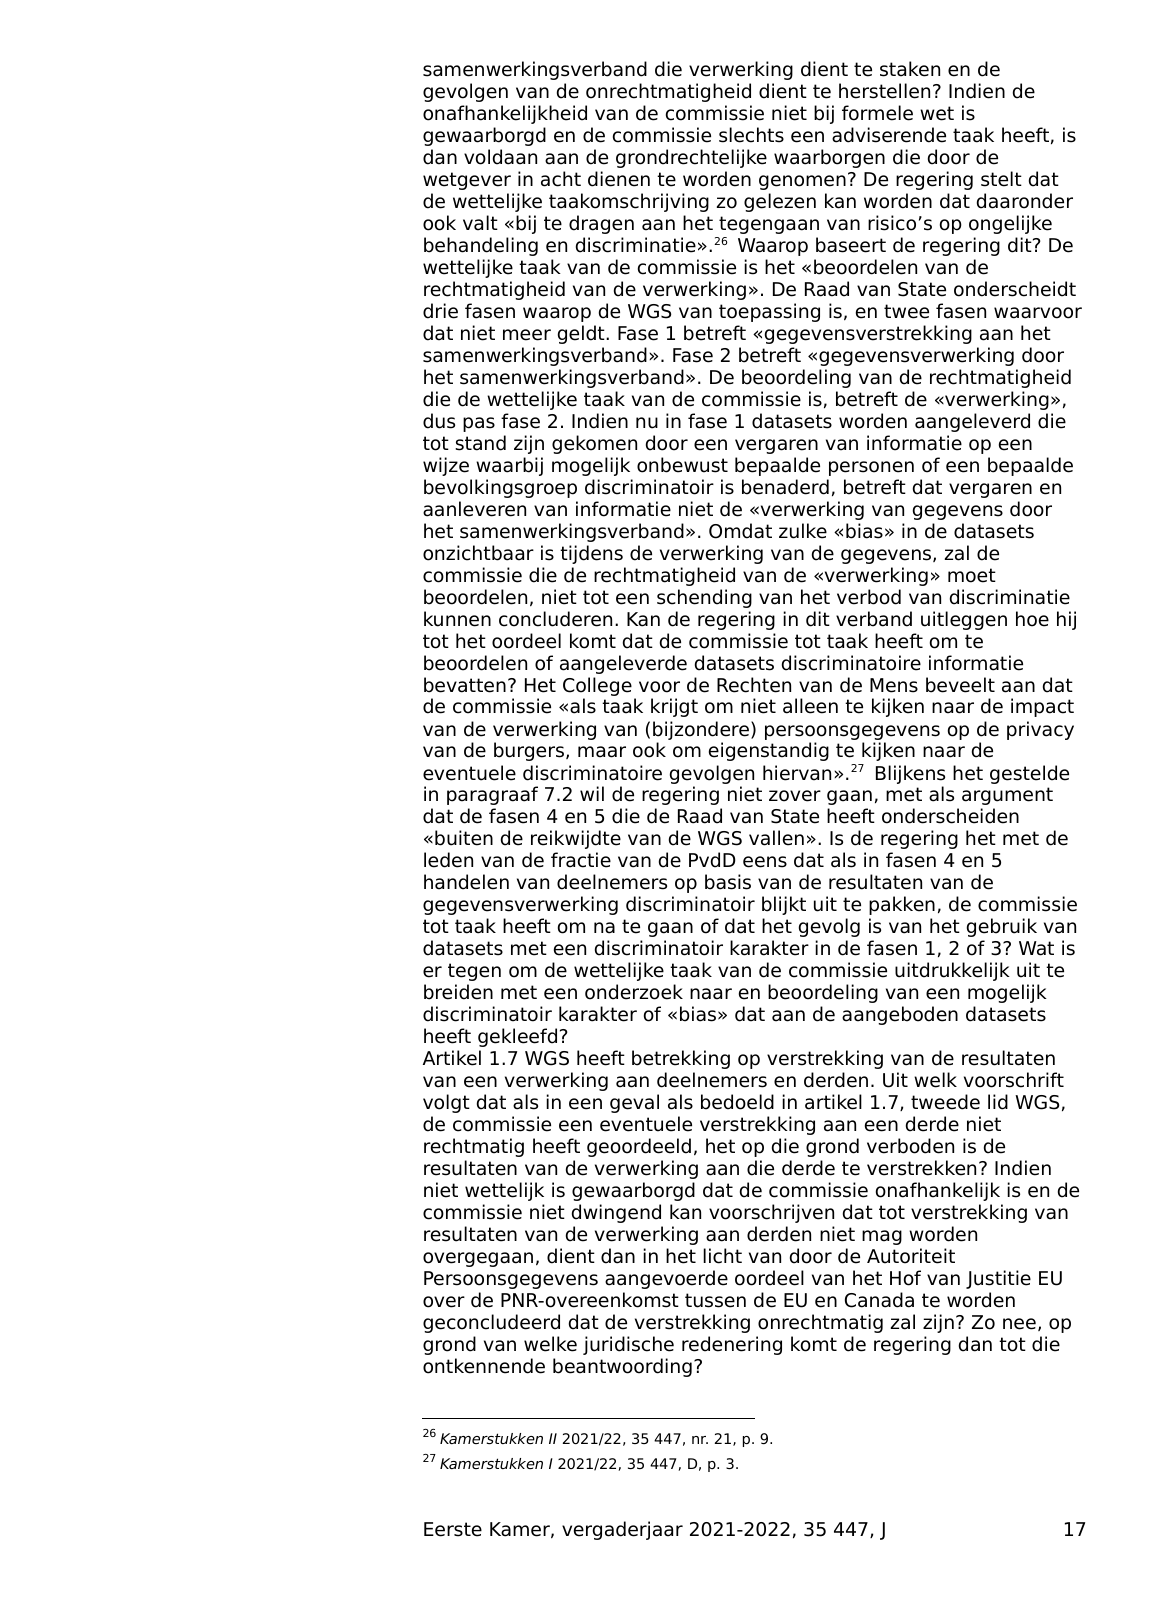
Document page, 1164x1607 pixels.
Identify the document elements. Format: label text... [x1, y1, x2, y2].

text Kamerstukken II 2021/22, 35 447, nr. 21, p. 9. [422, 1427, 1087, 1449]
text Kamerstukken I 2021/22, 35 447, D, p. 3. [422, 1452, 1087, 1474]
text samenwerkingsverband die verwerking dient te staken en de gevolgen van de onrechtmatigheid dient te herstellen? Indien de onafhankelijkheid van de commissie niet bij formele wet is gewaarborgd en de commissie slechts een adviserende taak heeft, is dan voldaan aan de grondrechtelijke waarborgen die door de wetgever in acht dienen te worden genomen? De regering stelt dat de wettelijke taakomschrijving zo gelezen kan worden dat daaronder ook valt «bij te dragen aan het tegengaan van risico’s op ongelijke behandeling en discriminatie». Waarop baseert de regering dit? De wettelijke taak van de commissie is het «beoordelen van de rechtmatigheid van de verwerking». De Raad van State onderscheidt drie fasen waarop de WGS van toepassing is, en twee fasen waarvoor dat niet meer geldt. Fase 1 betreft «gegevensverstrekking aan het samenwerkingsverband». Fase 2 betreft «gegevensverwerking door het samenwerkingsverband». De beoordeling van de rechtmatigheid die de wettelijke taak van de commissie is, betreft de «verwerking», dus pas fase 2. Indien nu in fase 1 datasets worden aangeleverd die tot stand zijn gekomen door een vergaren van informatie op een wijze waarbij mogelijk onbewust bepaalde personen of een bepaalde bevolkingsgroep discriminatoir is benaderd, betreft dat vergaren en aanleveren van informatie niet de «verwerking van gegevens door het samenwerkingsverband». Omdat zulke «bias» in de datasets onzichtbaar is tijdens de verwerking van de gegevens, zal de commissie die de rechtmatigheid van de «verwerking» moet beoordelen, niet tot een schending van het verbod van discriminatie kunnen concluderen. Kan de regering in dit verband uitleggen hoe hij tot het oordeel komt dat de commissie tot taak heeft om te beoordelen of aangeleverde datasets discriminatoire informatie bevatten? Het College voor de Rechten van de Mens beveelt aan dat de commissie «als taak krijgt om niet alleen te kijken naar de impact van de verwerking van (bijzondere) persoonsgegevens op de privacy van de burgers, maar ook om eigenstandig te kijken naar de eventuele discriminatoire gevolgen hiervan». Blijkens het gestelde in paragraaf 7.2 wil de regering niet zover gaan, met als argument dat de fasen 4 en 5 die de Raad van State heeft onderscheiden «buiten de reikwijdte van de WGS vallen». Is de regering het met de leden van de fractie van de PvdD eens dat als in fasen 4 en 5 handelen van deelnemers op basis van de resultaten van de gegevensverwerking discriminatoir blijkt uit te pakken, de commissie tot taak heeft om na te gaan of dat het gevolg is van het gebruik van datasets met een discriminatoir karakter in de fasen 1, 2 of 3? Wat is er tegen om de wettelijke taak van de commissie uitdrukkelijk uit te breiden met een onderzoek naar en beoordeling van een mogelijk discriminatoir karakter of «bias» dat aan de aangeboden datasets heeft gekleefd? [422, 59, 1087, 1048]
text Artikel 1.7 WGS heeft betrekking op verstrekking van de resultaten van een verwerking aan deelnemers en derden. Uit welk voorschrift volgt dat als in een geval als bedoeld in artikel 1.7, tweede lid WGS, de commissie een eventuele verstrekking aan een derde niet rechtmatig heeft geoordeeld, het op die grond verboden is de resultaten van de verwerking aan die derde te verstrekken? Indien niet wettelijk is gewaarborgd dat de commissie onafhankelijk is en de commissie niet dwingend kan voorschrijven dat tot verstrekking van resultaten van de verwerking aan derden niet mag worden overgegaan, dient dan in het licht van door de Autoriteit Persoonsgegevens aangevoerde oordeel van het Hof van Justitie EU over de PNR-overeenkomst tussen de EU en Canada te worden geconcludeerd dat de verstrekking onrechtmatig zal zijn? Zo nee, op grond van welke juridische redenering komt de regering dan tot die ontkennende beantwoording? [422, 1048, 1087, 1378]
